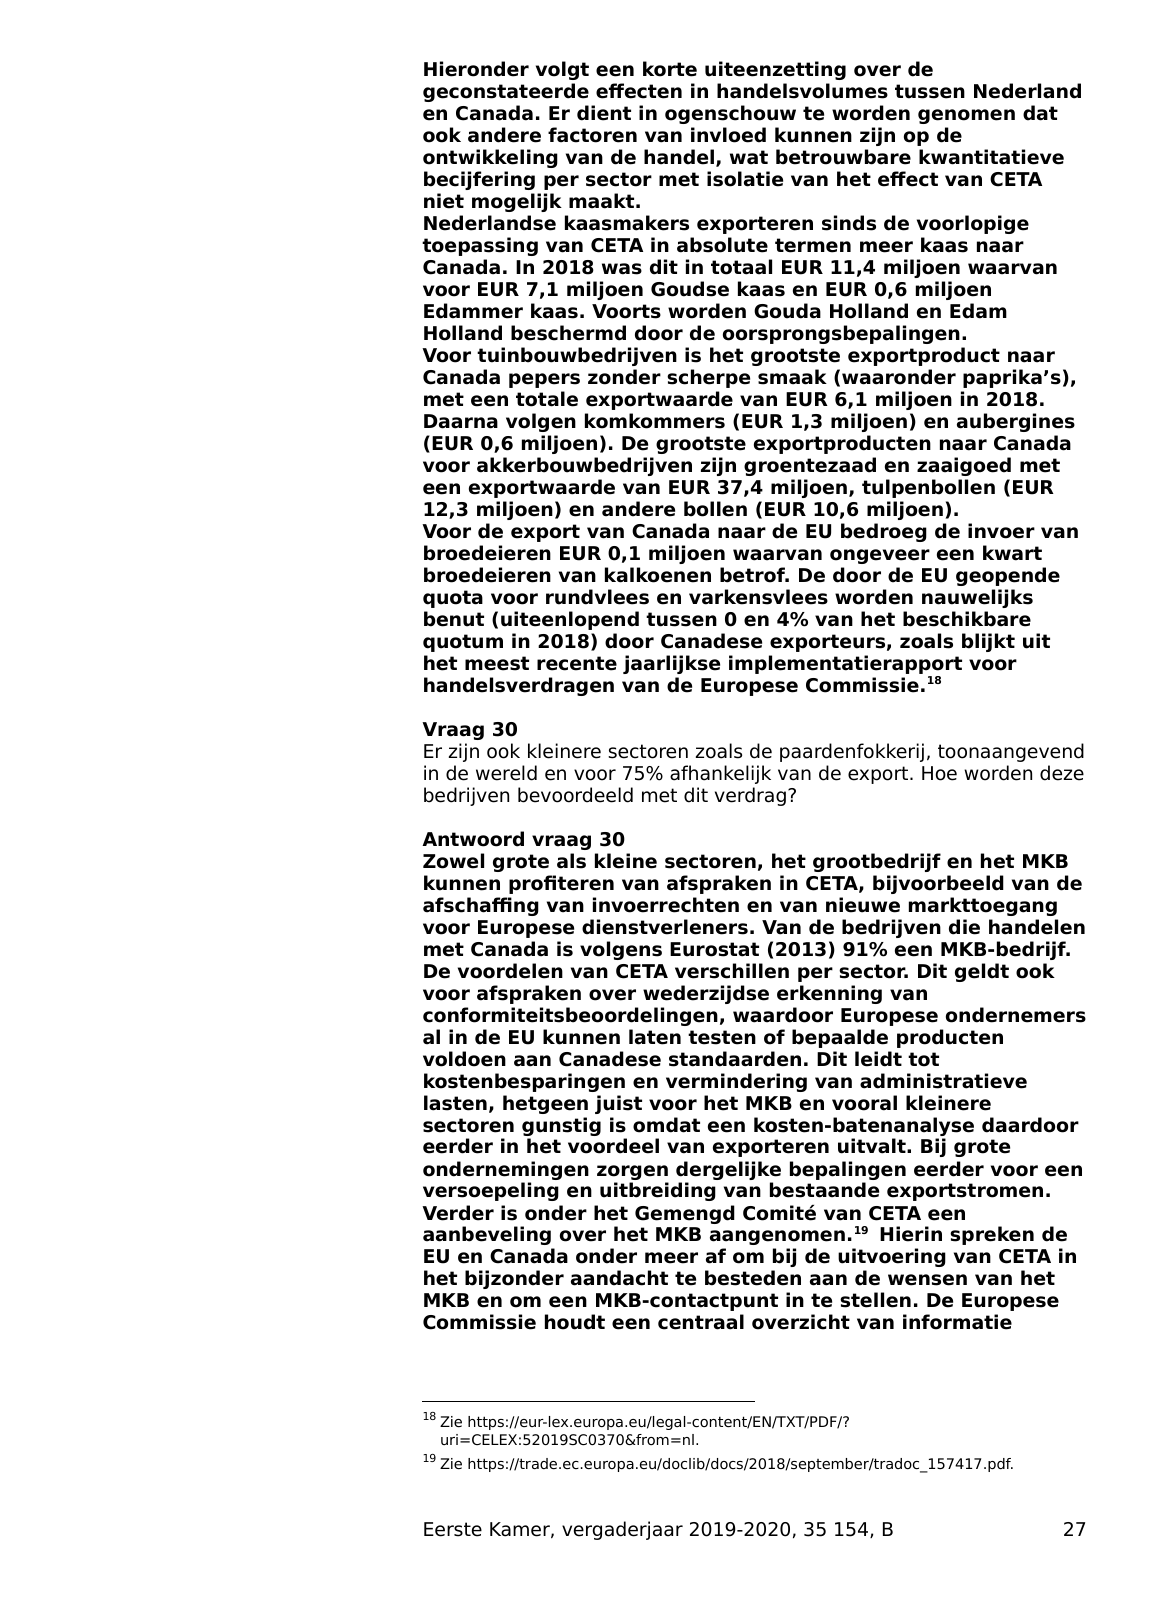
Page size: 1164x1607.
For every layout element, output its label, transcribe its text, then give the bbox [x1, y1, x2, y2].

text Er zijn ook kleinere sectoren zoals de paardenfokkerij, toonaangevend in de wereld en voor 75% afhankelijk van de export. Hoe worden deze bedrijven bevoordeeld met dit verdrag? [422, 741, 1087, 807]
text Vraag 30 [422, 719, 1087, 741]
text Hieronder volgt een korte uiteenzetting over de geconstateerde effecten in handelsvolumes tussen Nederland en Canada. Er dient in ogenschouw te worden genomen dat ook andere factoren van invloed kunnen zijn op de ontwikkeling van de handel, wat betrouwbare kwantitatieve becijfering per sector met isolatie van het effect van CETA niet mogelijk maakt. [422, 59, 1087, 213]
text Zowel grote als kleine sectoren, het grootbedrijf en het MKB kunnen profiteren van afspraken in CETA, bijvoorbeeld van de afschaffing van invoerrechten en van nieuwe markttoegang voor Europese dienstverleners. Van de bedrijven die handelen met Canada is volgens Eurostat (2013) 91% een MKB-bedrijf. De voordelen van CETA verschillen per sector. Dit geldt ook voor afspraken over wederzijdse erkenning van conformiteitsbeoordelingen, waardoor Europese ondernemers al in de EU kunnen laten testen of bepaalde producten voldoen aan Canadese standaarden. Dit leidt tot kostenbesparingen en vermindering van administratieve lasten, hetgeen juist voor het MKB en vooral kleinere sectoren gunstig is omdat een kosten-batenanalyse daardoor eerder in het voordeel van exporteren uitvalt. Bij grote ondernemingen zorgen dergelijke bepalingen eerder voor een versoepeling en uitbreiding van bestaande exportstromen. Verder is onder het Gemengd Comité van CETA een aanbeveling over het MKB aangenomen. Hierin spreken de EU en Canada onder meer af om bij de uitvoering van CETA in het bijzonder aandacht te besteden aan de wensen van het MKB en om een MKB-contactpunt in te stellen. De Europese Commissie houdt een centraal overzicht van informatie [422, 851, 1087, 1334]
text Zie https://trade.ec.europa.eu/doclib/docs/2018/september/tradoc_157417.pdf. [422, 1452, 1087, 1474]
text Voor tuinbouwbedrijven is het grootste exportproduct naar Canada pepers zonder scherpe smaak (waaronder paprika’s), met een totale exportwaarde van EUR 6,1 miljoen in 2018. Daarna volgen komkommers (EUR 1,3 miljoen) en aubergines (EUR 0,6 miljoen). De grootste exportproducten naar Canada voor akkerbouwbedrijven zijn groentezaad en zaaigoed met een exportwaarde van EUR 37,4 miljoen, tulpenbollen (EUR 12,3 miljoen) en andere bollen (EUR 10,6 miljoen). [422, 345, 1087, 521]
text Nederlandse kaasmakers exporteren sinds de voorlopige toepassing van CETA in absolute termen meer kaas naar Canada. In 2018 was dit in totaal EUR 11,4 miljoen waarvan voor EUR 7,1 miljoen Goudse kaas en EUR 0,6 miljoen Edammer kaas. Voorts worden Gouda Holland en Edam Holland beschermd door de oorsprongsbepalingen. [422, 213, 1087, 345]
text Zie https://eur-lex.europa.eu/legal-content/EN/TXT/PDF/?uri=CELEX:52019SC0370&from=nl. [422, 1410, 1087, 1449]
text Voor de export van Canada naar de EU bedroeg de invoer van broedeieren EUR 0,1 miljoen waarvan ongeveer een kwart broedeieren van kalkoenen betrof. De door de EU geopende quota voor rundvlees en varkensvlees worden nauwelijks benut (uiteenlopend tussen 0 en 4% van het beschikbare quotum in 2018) door Canadese exporteurs, zoals blijkt uit het meest recente jaarlijkse implementatierapport voor handelsverdragen van de Europese Commissie. [422, 521, 1087, 696]
text Antwoord vraag 30 [422, 829, 1087, 851]
